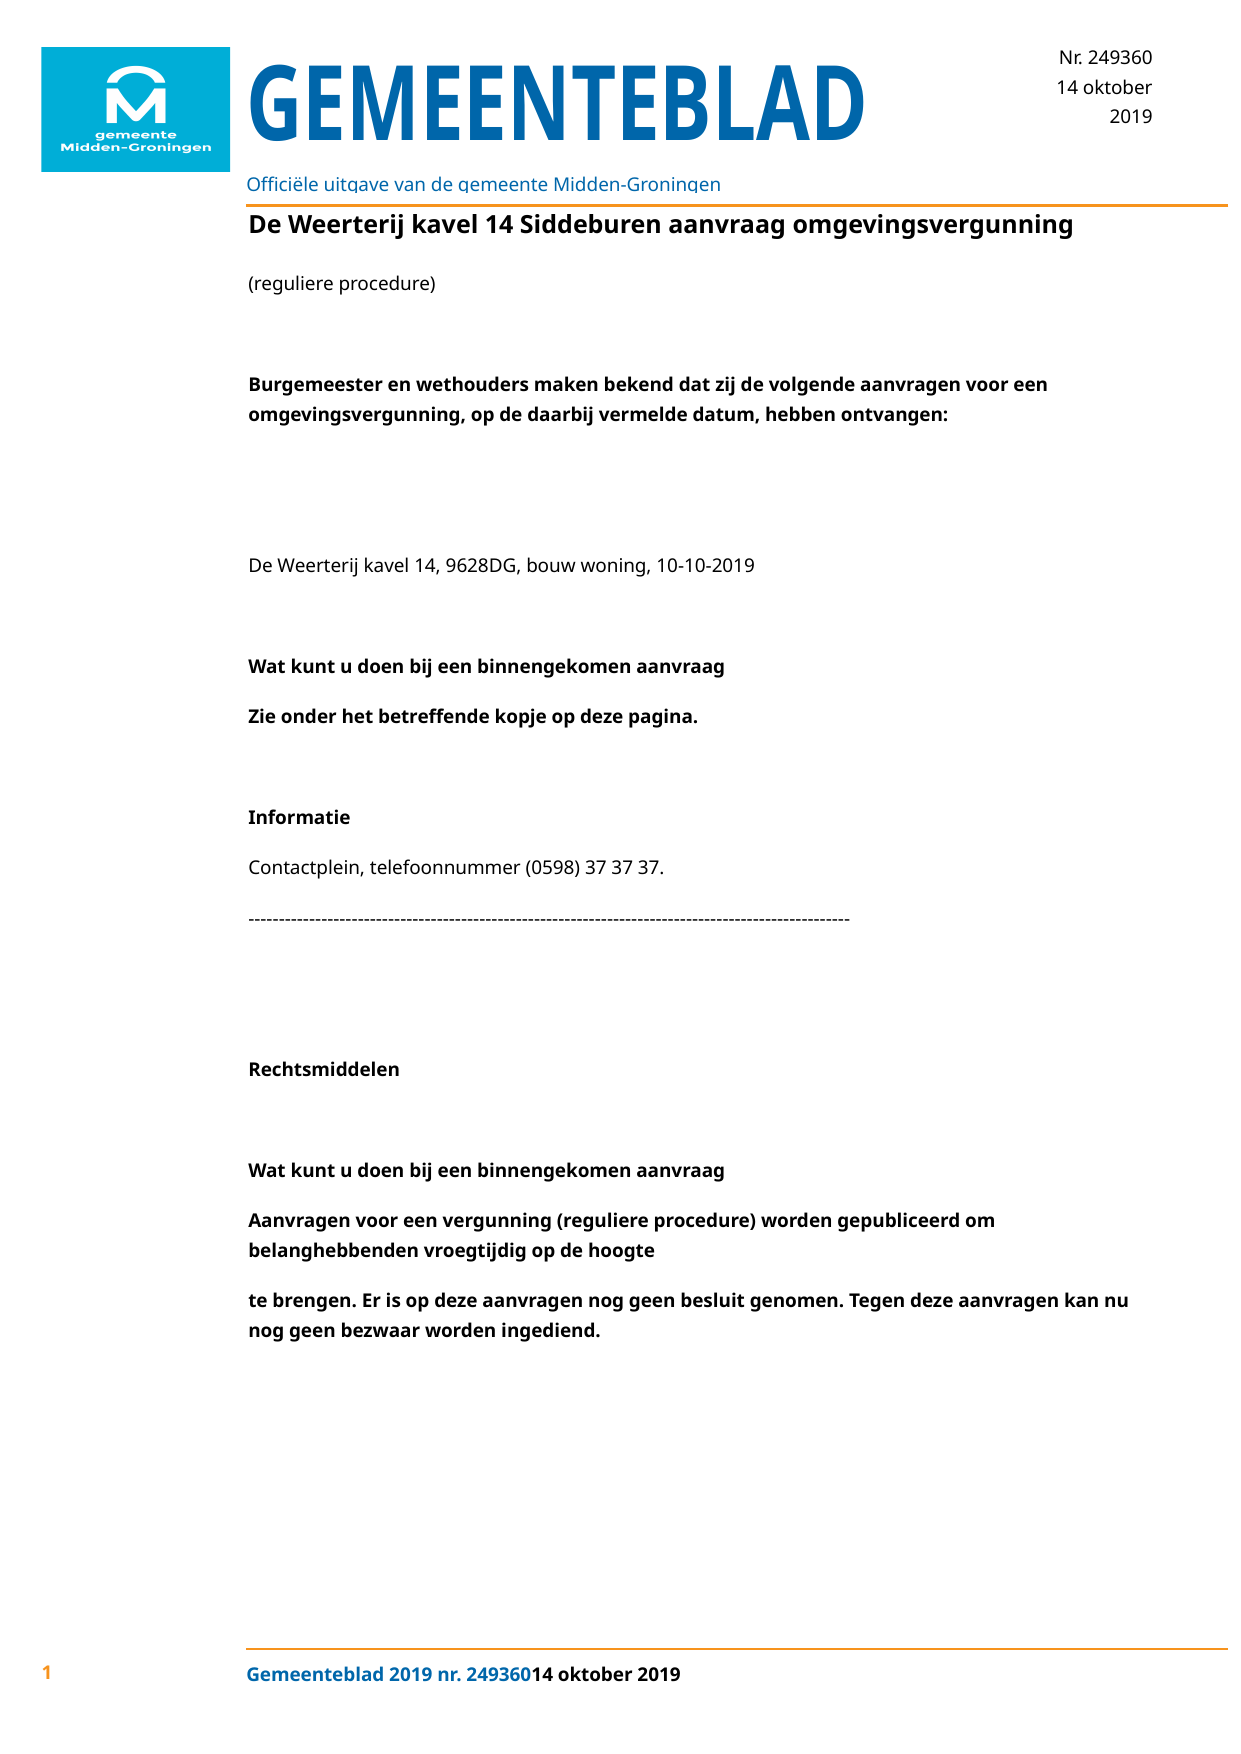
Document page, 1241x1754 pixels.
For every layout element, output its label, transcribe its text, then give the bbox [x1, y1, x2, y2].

text Wat kunt u doen bij een binnengekomen aanvraag [248, 1157, 1152, 1183]
picture [184, 146, 190, 153]
text --------------------------------------------------------------------------------------------------- [248, 905, 1152, 931]
picture [107, 89, 165, 122]
text Burgemeester en wethouders maken bekend dat zij de volgende aanvragen voor een omgevingsvergunning, op de daarbij vermelde datum, hebben ontvangen: [248, 371, 1152, 426]
text Aanvragen voor een vergunning (reguliere procedure) worden gepubliceerd om belanghebbenden vroegtijdig op de hoogte [248, 1207, 1152, 1263]
text De Weerterij kavel 14 Siddeburen aanvraag omgevingsvergunning [248, 207, 1152, 241]
text te brengen. Er is op deze aanvragen nog geen besluit genomen. Tegen deze aanvragen kan nu nog geen bezwaar worden ingediend. [248, 1287, 1152, 1343]
picture [108, 66, 164, 82]
text Wat kunt u doen bij een binnengekomen aanvraag [248, 653, 1152, 678]
text De Weerterij kavel 14, 9628DG, bouw woning, 10-10-2019 [248, 552, 1152, 578]
text Contactplein, telefoonnummer (0598) 37 37 37. [248, 854, 1152, 880]
text Zie onder het betreffende kopje op deze pagina. [248, 703, 1152, 729]
text Informatie [248, 804, 1152, 830]
text (reguliere procedure) [248, 270, 1152, 296]
text Rechtsmiddelen [248, 1056, 1152, 1082]
